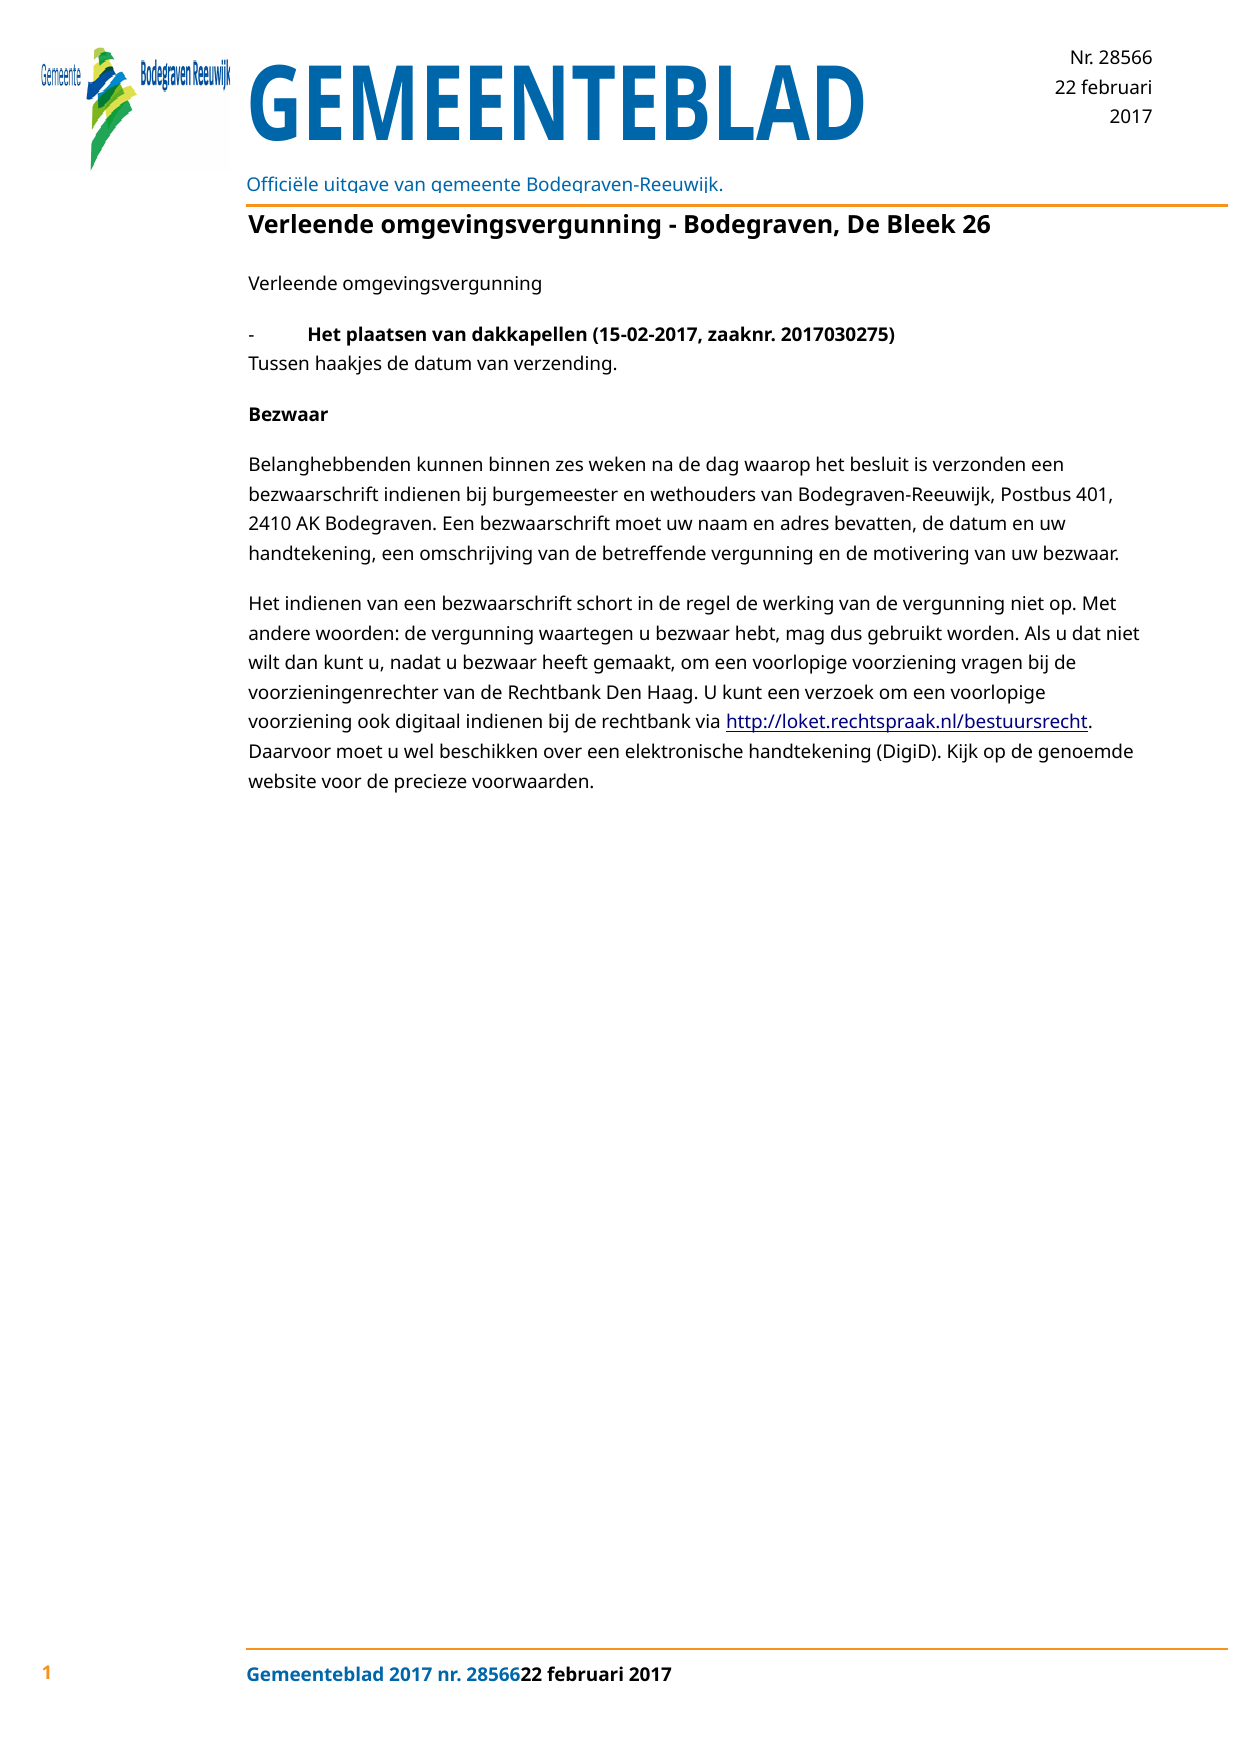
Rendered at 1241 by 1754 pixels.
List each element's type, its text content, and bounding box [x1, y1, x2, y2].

text Bezwaar [248, 401, 1152, 426]
text Verleende omgevingsvergunning - Bodegraven, De Bleek 26 [248, 207, 1152, 241]
text Tussen haakjes de datum van verzending. [248, 350, 1152, 376]
text Het indienen van een bezwaarschrift schort in de regel de werking van de vergunning niet op. Met andere woorden: de vergunning waartegen u bezwaar hebt, mag dus gebruikt worden. Als u dat niet wilt dan kunt u, nadat u bezwaar heeft gemaakt, om een voorlopige voorziening vragen bij de voorzieningenrechter van de Rechtbank Den Haag. U kunt een verzoek om een voorlopige voorziening ook digitaal indienen bij de rechtbank via http://loket.rechtspraak.nl/bestuursrecht. Daarvoor moet u wel beschikken over een elektronische handtekening (DigiD). Kijk op de genoemde website voor de precieze voorwaarden. [248, 590, 1152, 793]
text Verleende omgevingsvergunning [248, 270, 1152, 296]
picture [41, 47, 231, 172]
list Het plaatsen van dakkapellen (15‑02‑2017, zaaknr. 2017030275) [248, 321, 1152, 346]
text Belanghebbenden kunnen binnen zes weken na de dag waarop het besluit is verzonden een bezwaarschrift indienen bij burgemeester en wethouders van Bodegraven-Reeuwijk, Postbus 401, 2410 AK Bodegraven. Een bezwaarschrift moet uw naam en adres bevatten, de datum en uw handtekening, een omschrijving van de betreffende vergunning en de motivering van uw bezwaar. [248, 451, 1152, 566]
